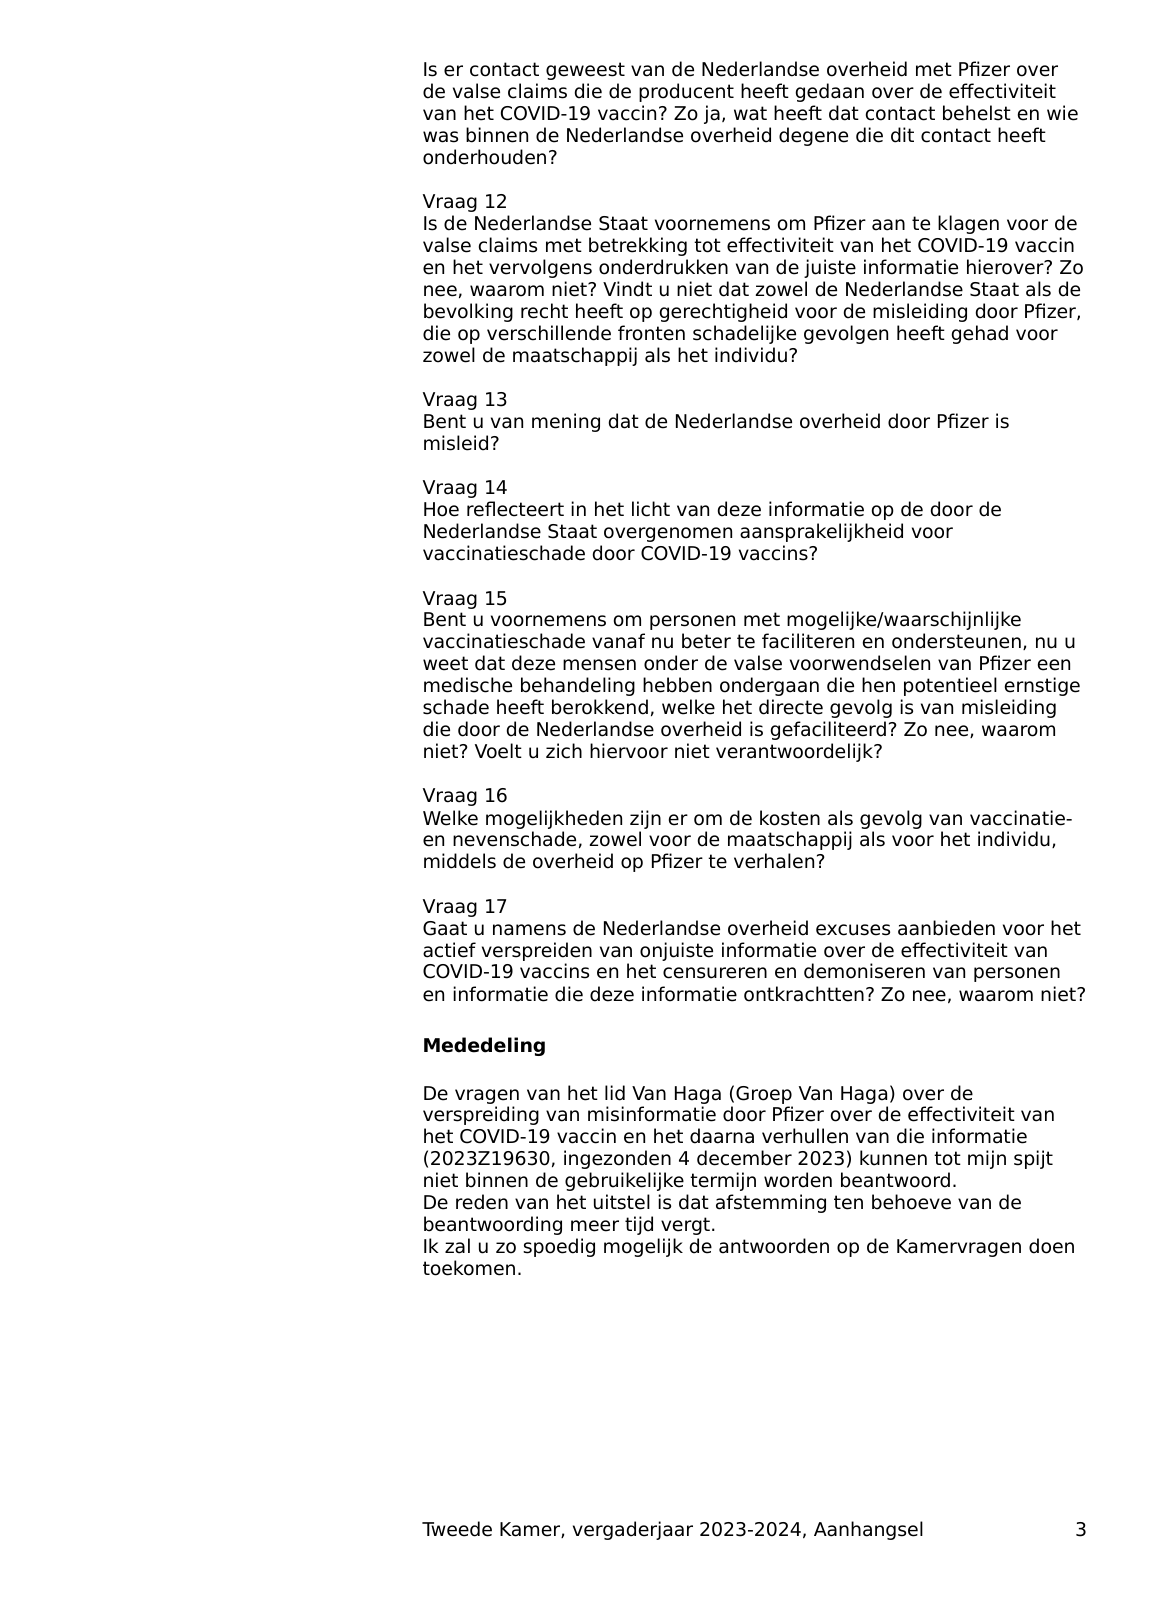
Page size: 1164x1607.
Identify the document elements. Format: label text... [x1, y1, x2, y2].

text Welke mogelijkheden zijn er om de kosten als gevolg van vaccinatie- en nevenschade, zowel voor de maatschappij als voor het individu, middels de overheid op Pfizer te verhalen? [422, 807, 1087, 873]
text Hoe reflecteert in het licht van deze informatie op de door de Nederlandse Staat overgenomen aansprakelijkheid voor vaccinatieschade door COVID-19 vaccins? [422, 499, 1087, 565]
text Vraag 14 [422, 477, 1087, 499]
text Is er contact geweest van de Nederlandse overheid met Pfizer over de valse claims die de producent heeft gedaan over de effectiviteit van het COVID-19 vaccin? Zo ja, wat heeft dat contact behelst en wie was binnen de Nederlandse overheid degene die dit contact heeft onderhouden? [422, 59, 1087, 169]
text Vraag 12 [422, 191, 1087, 213]
text De vragen van het lid Van Haga (Groep Van Haga) over de verspreiding van misinformatie door Pfizer over de effectiviteit van het COVID-19 vaccin en het daarna verhullen van die informatie (2023Z19630, ingezonden 4 december 2023) kunnen tot mijn spijt niet binnen de gebruikelijke termijn worden beantwoord. [422, 1082, 1087, 1192]
text Vraag 15 [422, 587, 1087, 609]
text Bent u voornemens om personen met mogelijke/waarschijnlijke vaccinatieschade vanaf nu beter te faciliteren en ondersteunen, nu u weet dat deze mensen onder de valse voorwendselen van Pfizer een medische behandeling hebben ondergaan die hen potentieel ernstige schade heeft berokkend, welke het directe gevolg is van misleiding die door de Nederlandse overheid is gefaciliteerd? Zo nee, waarom niet? Voelt u zich hiervoor niet verantwoordelijk? [422, 609, 1087, 763]
text Is de Nederlandse Staat voornemens om Pfizer aan te klagen voor de valse claims met betrekking tot effectiviteit van het COVID-19 vaccin en het vervolgens onderdrukken van de juiste informatie hierover? Zo nee, waarom niet? Vindt u niet dat zowel de Nederlandse Staat als de bevolking recht heeft op gerechtigheid voor de misleiding door Pfizer, die op verschillende fronten schadelijke gevolgen heeft gehad voor zowel de maatschappij als het individu? [422, 213, 1087, 367]
text Ik zal u zo spoedig mogelijk de antwoorden op de Kamervragen doen toekomen. [422, 1236, 1087, 1280]
text Vraag 13 [422, 389, 1087, 411]
text De reden van het uitstel is dat afstemming ten behoeve van de beantwoording meer tijd vergt. [422, 1192, 1087, 1236]
text Gaat u namens de Nederlandse overheid excuses aanbieden voor het actief verspreiden van onjuiste informatie over de effectiviteit van COVID-19 vaccins en het censureren en demoniseren van personen en informatie die deze informatie ontkrachtten? Zo nee, waarom niet? [422, 917, 1087, 1005]
text Vraag 16 [422, 785, 1087, 807]
subtitle Mededeling [422, 1035, 1087, 1057]
text Vraag 17 [422, 896, 1087, 917]
text Bent u van mening dat de Nederlandse overheid door Pfizer is misleid? [422, 411, 1087, 455]
